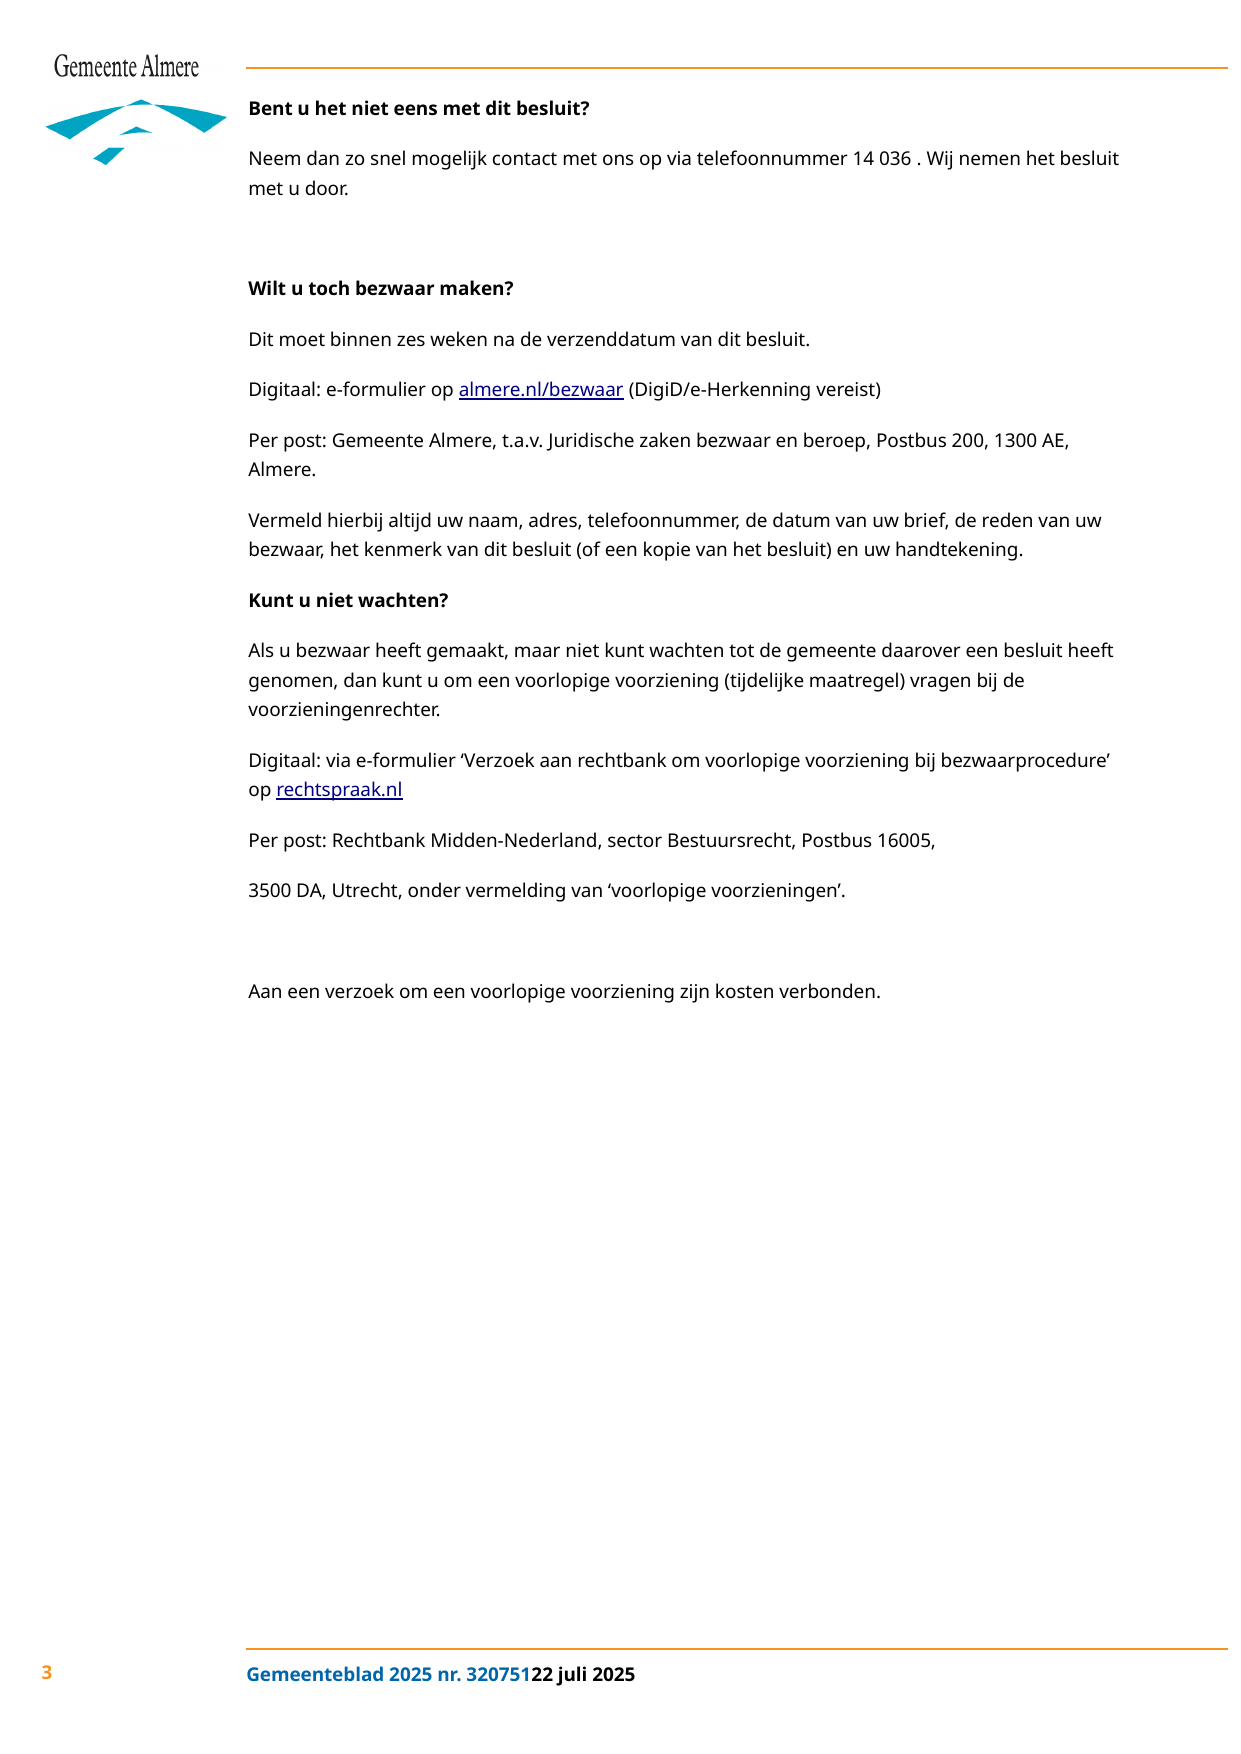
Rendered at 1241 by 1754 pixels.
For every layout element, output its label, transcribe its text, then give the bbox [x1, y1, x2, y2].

text Vermeld hierbij altijd uw naam, adres, telefoonnummer, de datum van uw brief, de reden van uw bezwaar, het kenmerk van dit besluit (of een kopie van het besluit) en uw handtekening. [248, 507, 1152, 562]
text Bent u het niet eens met dit besluit? [248, 95, 1152, 121]
text Wilt u toch bezwaar maken? [248, 276, 1152, 301]
text Digitaal: via e-formulier ‘Verzoek aan rechtbank om voorlopige voorziening bij bezwaarprocedure’ op rechtspraak.nl [248, 747, 1152, 802]
picture [41, 47, 231, 172]
text Kunt u niet wachten? [248, 587, 1152, 613]
text Neem dan zo snel mogelijk contact met ons op via telefoonnummer 14 036 . Wij nemen het besluit met u door. [248, 145, 1152, 201]
text Dit moet binnen zes weken na de verzenddatum van dit besluit. [248, 326, 1152, 352]
text Per post: Rechtbank Midden-Nederland, sector Bestuursrecht, Postbus 16005, [248, 827, 1152, 853]
text Als u bezwaar heeft gemaakt, maar niet kunt wachten tot de gemeente daarover een besluit heeft genomen, dan kunt u om een voorlopige voorziening (tijdelijke maatregel) vragen bij de voorzieningenrechter. [248, 637, 1152, 722]
text 3500 DA, Utrecht, onder vermelding van ‘voorlopige voorzieningen’. [248, 877, 1152, 903]
text Per post: Gemeente Almere, t.a.v. Juridische zaken bezwaar en beroep, Postbus 200, 1300 AE, Almere. [248, 427, 1152, 482]
text Aan een verzoek om een voorlopige voorziening zijn kosten verbonden. [248, 978, 1152, 1004]
text Digitaal: e-formulier op almere.nl/bezwaar (DigiD/e-Herkenning vereist) [248, 376, 1152, 402]
